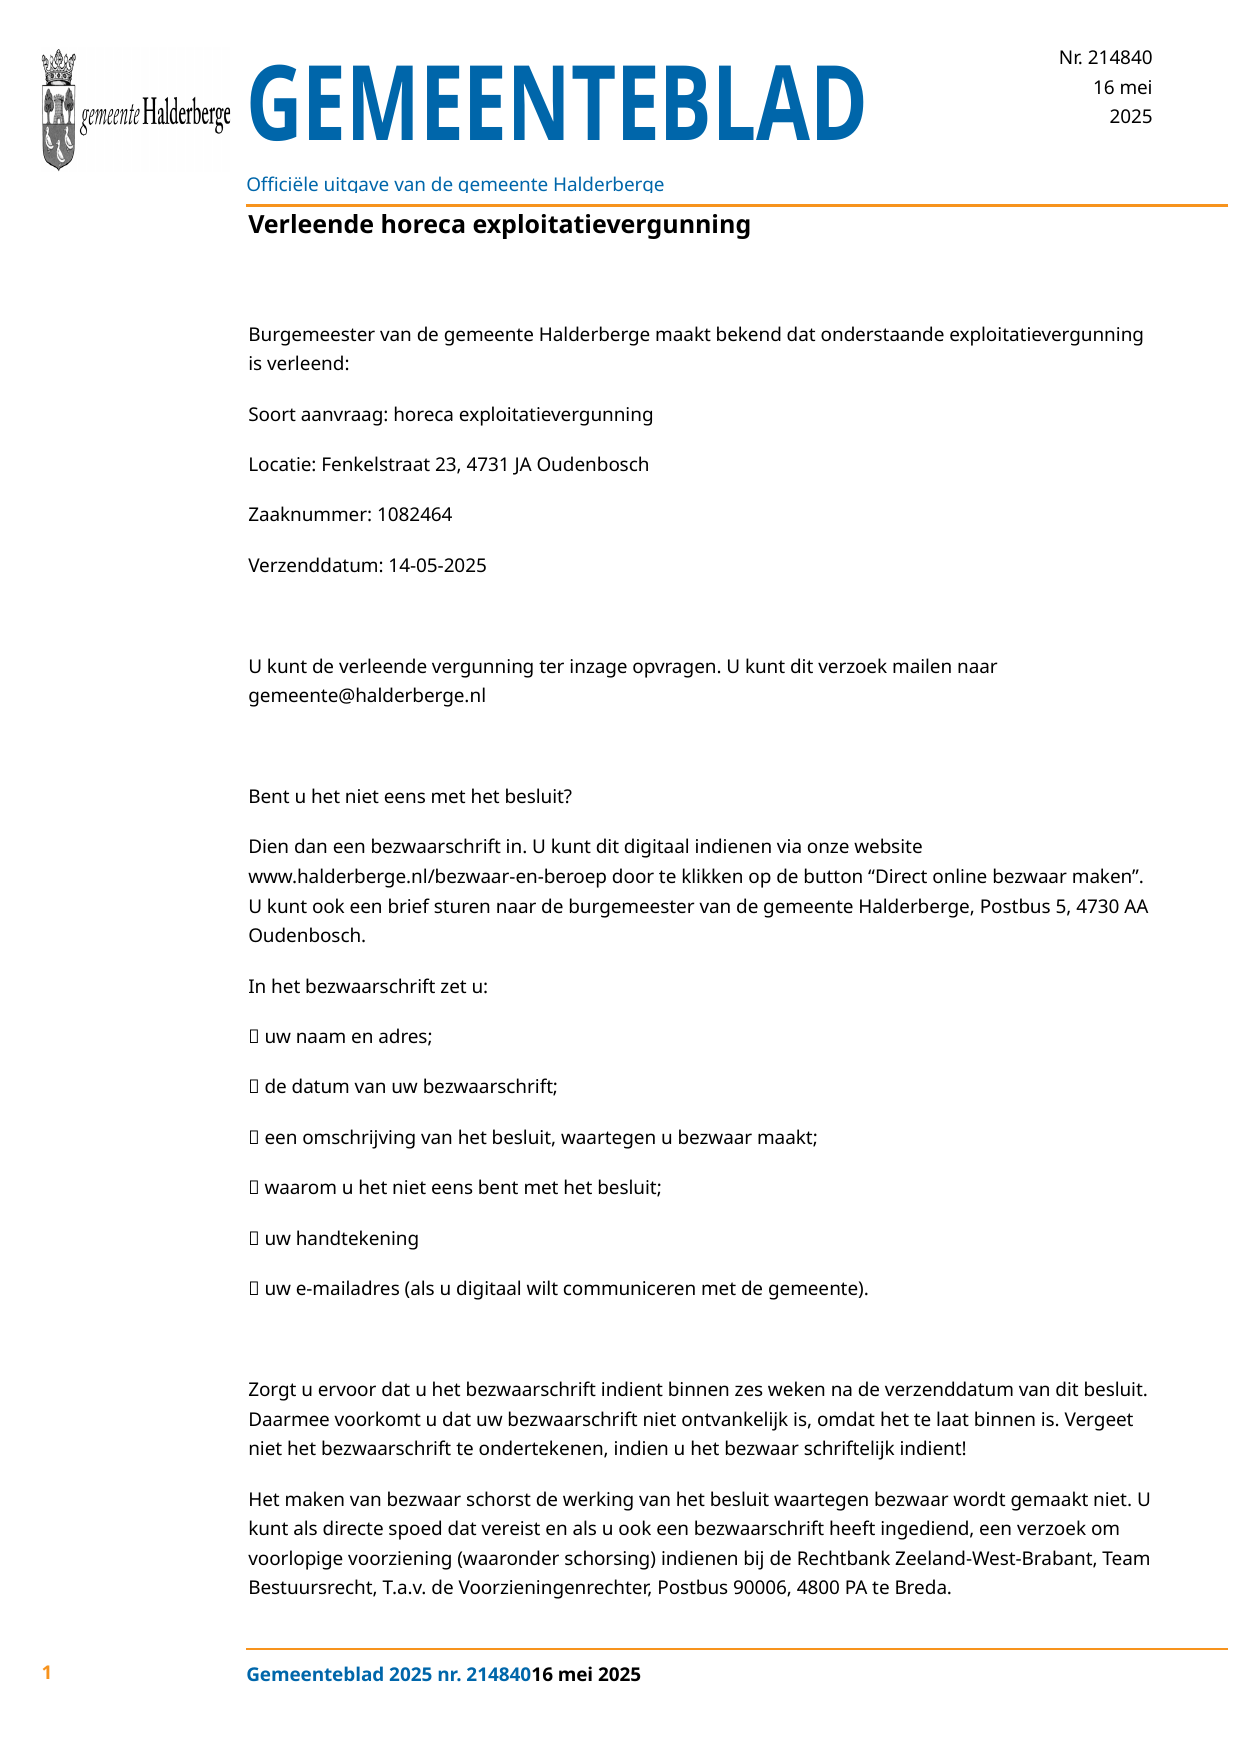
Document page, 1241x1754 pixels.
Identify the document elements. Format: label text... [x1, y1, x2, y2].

text Verzenddatum: 14-05-2025 [248, 552, 1152, 578]
text  de datum van uw bezwaarschrift; [248, 1074, 1152, 1099]
text Zorgt u ervoor dat u het bezwaarschrift indient binnen zes weken na de verzenddatum van dit besluit. Daarmee voorkomt u dat uw bezwaarschrift niet ontvankelijk is, omdat het te laat binnen is. Vergeet niet het bezwaarschrift te ondertekenen, indien u het bezwaar schriftelijk indient! [248, 1376, 1152, 1461]
text  uw e-mailadres (als u digitaal wilt communiceren met de gemeente). [248, 1275, 1152, 1301]
text Soort aanvraag: horeca exploitatievergunning [248, 401, 1152, 426]
text  uw handtekening [248, 1225, 1152, 1251]
text Locatie: Fenkelstraat 23, 4731 JA Oudenbosch [248, 451, 1152, 477]
text In het bezwaarschrift zet u: [248, 973, 1152, 998]
text Dien dan een bezwaarschrift in. U kunt dit digitaal indienen via onze website www.halderberge.nl/bezwaar-en-beroep door te klikken op de button “Direct online bezwaar maken”. U kunt ook een brief sturen naar de burgemeester van de gemeente Halderberge, Postbus 5, 4730 AA Oudenbosch. [248, 834, 1152, 948]
text Het maken van bezwaar schorst de werking van het besluit waartegen bezwaar wordt gemaakt niet. U kunt als directe spoed dat vereist en als u ook een bezwaarschrift heeft ingediend, een verzoek om voorlopige voorziening (waaronder schorsing) indienen bij de Rechtbank Zeeland-West-Brabant, Team Bestuursrecht, T.a.v. de Voorzieningenrechter, Postbus 90006, 4800 PA te Breda. [248, 1486, 1152, 1600]
text Bent u het niet eens met het besluit? [248, 783, 1152, 809]
picture [41, 47, 231, 172]
text  uw naam en adres; [248, 1023, 1152, 1049]
text  een omschrijving van het besluit, waartegen u bezwaar maakt; [248, 1124, 1152, 1150]
text Verleende horeca exploitatievergunning [248, 207, 1152, 241]
text U kunt de verleende vergunning ter inzage opvragen. U kunt dit verzoek mailen naar gemeente@halderberge.nl [248, 653, 1152, 708]
text  waarom u het niet eens bent met het besluit; [248, 1174, 1152, 1200]
text Zaaknummer: 1082464 [248, 502, 1152, 527]
text Burgemeester van de gemeente Halderberge maakt bekend dat onderstaande exploitatievergunning is verleend: [248, 321, 1152, 376]
